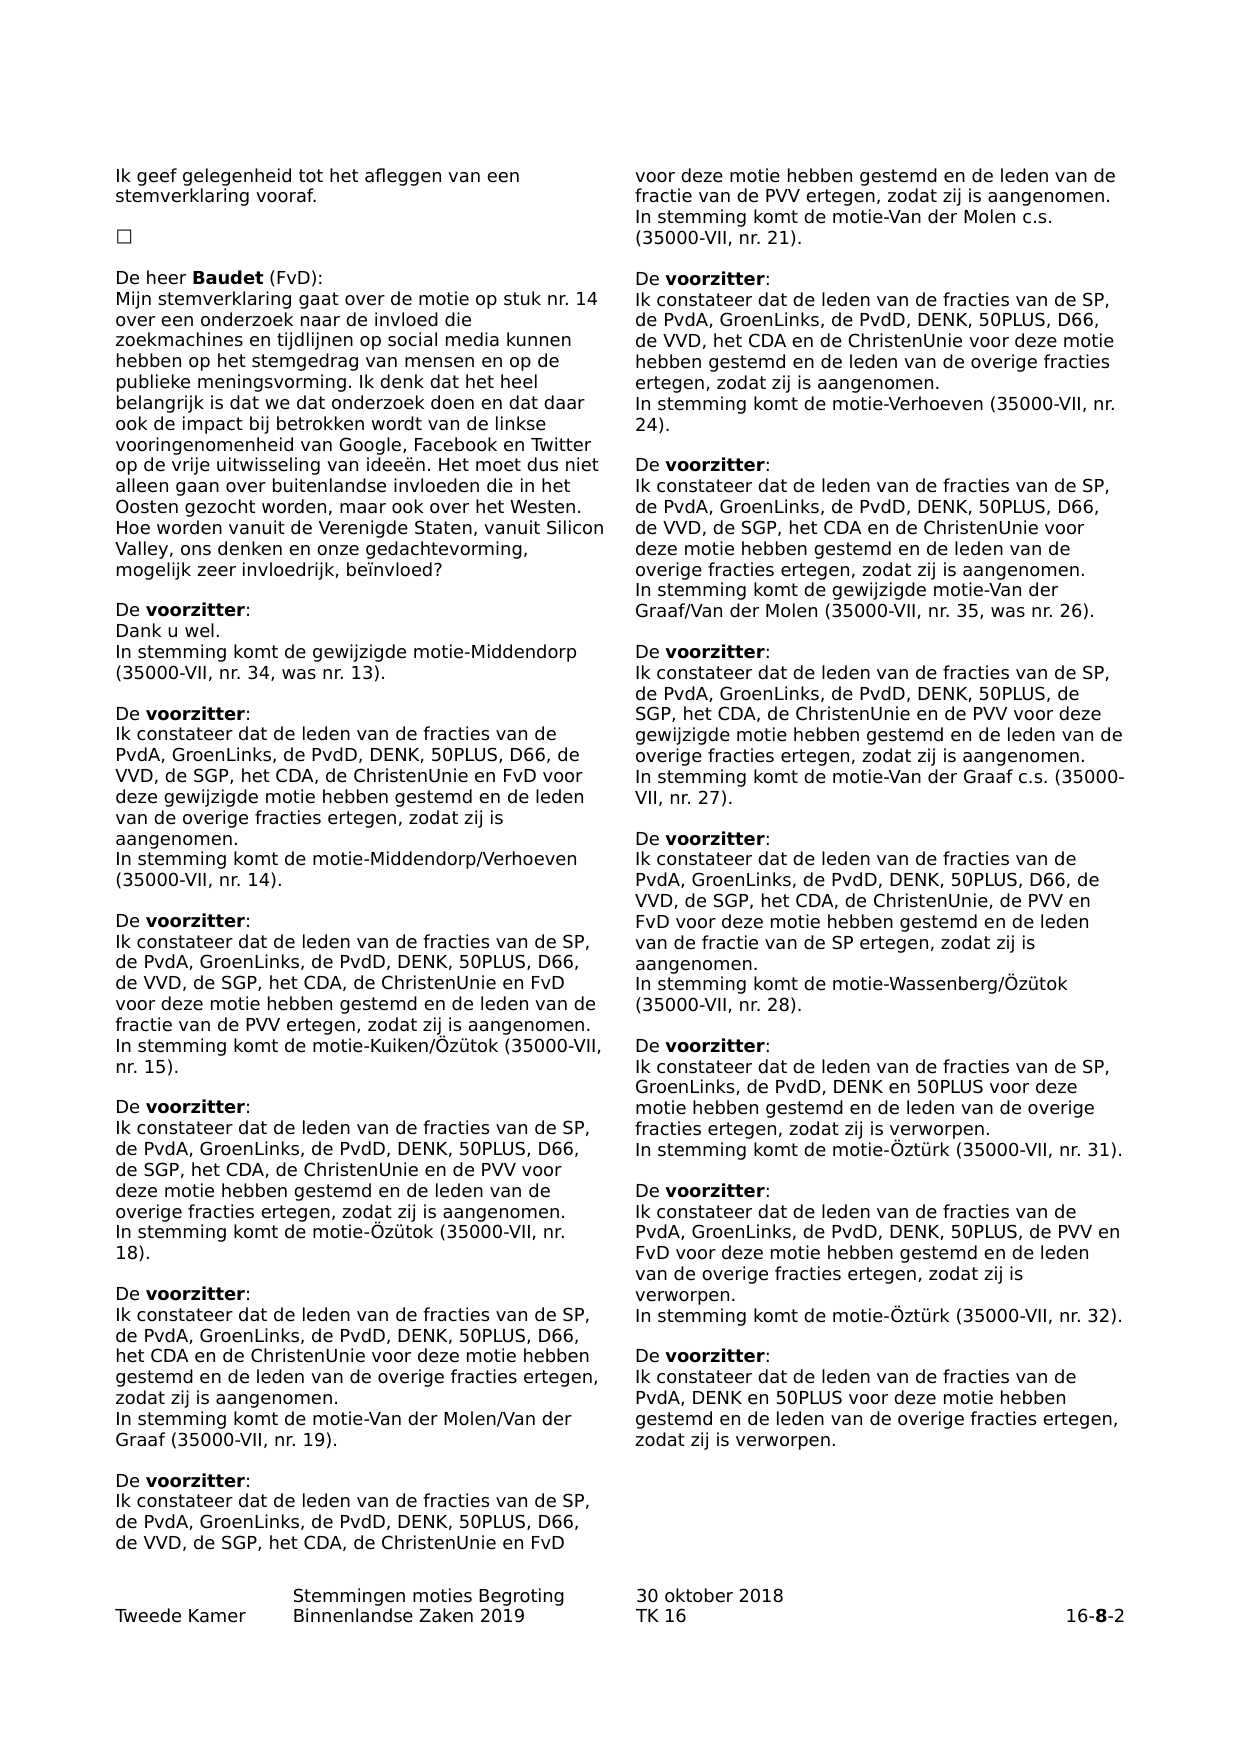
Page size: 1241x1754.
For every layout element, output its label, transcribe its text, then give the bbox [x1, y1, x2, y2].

text De voorzitter: [115, 703, 605, 724]
text In stemming komt de motie-Verhoeven (35000-VII, nr. 24). [635, 393, 1125, 435]
text In stemming komt de motie-Öztürk (35000-VII, nr. 31). [635, 1140, 1125, 1161]
text Mijn stemverklaring gaat over de motie op stuk nr. 14 over een onderzoek naar de invloed die zoekmachines en tijdlijnen op social media kunnen hebben op het stemgedrag van mensen en op de publieke meningsvorming. Ik denk dat het heel belangrijk is dat we dat onderzoek doen en dat daar ook de impact bij betrokken wordt van de linkse vooringenomenheid van Google, Facebook en Twitter op de vrije uitwisseling van ideeën. Het moet dus niet alleen gaan over buitenlandse invloeden die in het Oosten gezocht worden, maar ook over het Westen. Hoe worden vanuit de Verenigde Staten, vanuit Silicon Valley, ons denken en onze gedachtevorming, mogelijk zeer invloedrijk, beïnvloed? [115, 288, 605, 580]
text In stemming komt de gewijzigde motie-Middendorp (35000-VII, nr. 34, was nr. 13). [115, 642, 605, 683]
text De voorzitter: [635, 642, 1125, 662]
text Ik constateer dat de leden van de fracties van de PvdA, GroenLinks, de PvdD, DENK, 50PLUS, de PVV en FvD voor deze motie hebben gestemd en de leden van de overige fracties ertegen, zodat zij is verworpen. [635, 1201, 1125, 1306]
text De voorzitter: [635, 1346, 1125, 1367]
text De voorzitter: [635, 269, 1125, 289]
text De voorzitter: [115, 1470, 605, 1491]
text De voorzitter: [115, 600, 605, 621]
text Ik constateer dat de leden van de fracties van de SP, GroenLinks, de PvdD, DENK en 50PLUS voor deze motie hebben gestemd en de leden van de overige fracties ertegen, zodat zij is verworpen. [635, 1056, 1125, 1140]
text Ik constateer dat de leden van de fracties van de SP, de PvdA, GroenLinks, de PvdD, DENK, 50PLUS, D66, de VVD, de SGP, het CDA en de ChristenUnie voor deze motie hebben gestemd en de leden van de overige fracties ertegen, zodat zij is aangenomen. [635, 476, 1125, 580]
text Ik constateer dat de leden van de fracties van de SP, de PvdA, GroenLinks, de PvdD, DENK, 50PLUS, D66, de VVD, de SGP, het CDA, de ChristenUnie en FvD voor deze motie hebben gestemd en de leden van de fractie van de PVV ertegen, zodat zij is aangenomen. [115, 931, 605, 1036]
text De voorzitter: [635, 828, 1125, 849]
text De voorzitter: [635, 1181, 1125, 1201]
text In stemming komt de motie-Van der Molen/Van der Graaf (35000-VII, nr. 19). [115, 1409, 605, 1450]
text In stemming komt de motie-Özütok (35000-VII, nr. 18). [115, 1222, 605, 1264]
text Ik constateer dat de leden van de fracties van de SP, de PvdA, GroenLinks, de PvdD, DENK, 50PLUS, D66, de SGP, het CDA, de ChristenUnie en de PVV voor deze motie hebben gestemd en de leden van de overige fracties ertegen, zodat zij is aangenomen. [115, 1118, 605, 1222]
text De voorzitter: [635, 1036, 1125, 1056]
text Ik constateer dat de leden van de fracties van de SP, de PvdA, GroenLinks, de PvdD, DENK, 50PLUS, D66, de VVD, de SGP, het CDA, de ChristenUnie en FvD [115, 1491, 605, 1554]
text Ik constateer dat de leden van de fracties van de SP, de PvdA, GroenLinks, de PvdD, DENK, 50PLUS, de SGP, het CDA, de ChristenUnie en de PVV voor deze gewijzigde motie hebben gestemd en de leden van de overige fracties ertegen, zodat zij is aangenomen. [635, 662, 1125, 767]
text De voorzitter: [635, 455, 1125, 476]
text In stemming komt de motie-Kuiken/Özütok (35000-VII, nr. 15). [115, 1036, 605, 1077]
text Ik constateer dat de leden van de fracties van de PvdA, DENK en 50PLUS voor deze motie hebben gestemd en de leden van de overige fracties ertegen, zodat zij is verworpen. [635, 1367, 1125, 1450]
text Ik constateer dat de leden van de fracties van de PvdA, GroenLinks, de PvdD, DENK, 50PLUS, D66, de VVD, de SGP, het CDA, de ChristenUnie, de PVV en FvD voor deze motie hebben gestemd en de leden van de fractie van de SP ertegen, zodat zij is aangenomen. [635, 849, 1125, 974]
text De heer Baudet (FvD): [115, 268, 605, 288]
text De voorzitter: [115, 1097, 605, 1118]
text Dank u wel. [115, 621, 605, 642]
text In stemming komt de gewijzigde motie-Van der Graaf/Van der Molen (35000-VII, nr. 35, was nr. 26). [635, 580, 1125, 622]
text Ik constateer dat de leden van de fracties van de PvdA, GroenLinks, de PvdD, DENK, 50PLUS, D66, de VVD, de SGP, het CDA, de ChristenUnie en FvD voor deze gewijzigde motie hebben gestemd en de leden van de overige fracties ertegen, zodat zij is aangenomen. [115, 724, 605, 849]
text In stemming komt de motie-Van der Graaf c.s. (35000-VII, nr. 27). [635, 767, 1125, 808]
text In stemming komt de motie-Middendorp/Verhoeven (35000-VII, nr. 14). [115, 849, 605, 891]
text In stemming komt de motie-Van der Molen c.s. (35000-VII, nr. 21). [635, 207, 1125, 249]
text Ik constateer dat de leden van de fracties van de SP, de PvdA, GroenLinks, de PvdD, DENK, 50PLUS, D66, de VVD, het CDA en de ChristenUnie voor deze motie hebben gestemd en de leden van de overige fracties ertegen, zodat zij is aangenomen. [635, 289, 1125, 393]
text De voorzitter: [115, 1284, 605, 1304]
text Ik constateer dat de leden van de fracties van de SP, de PvdA, GroenLinks, de PvdD, DENK, 50PLUS, D66, het CDA en de ChristenUnie voor deze motie hebben gestemd en de leden van de overige fracties ertegen, zodat zij is aangenomen. [115, 1304, 605, 1409]
text voor deze motie hebben gestemd en de leden van de fractie van de PVV ertegen, zodat zij is aangenomen. [635, 165, 1125, 207]
text In stemming komt de motie-Öztürk (35000-VII, nr. 32). [635, 1306, 1125, 1326]
text De voorzitter: [115, 911, 605, 931]
text ⬜ [115, 227, 605, 248]
text In stemming komt de motie-Wassenberg/Özütok (35000-VII, nr. 28). [635, 974, 1125, 1016]
text Ik geef gelegenheid tot het afleggen van een stemverklaring vooraf. [115, 165, 605, 207]
